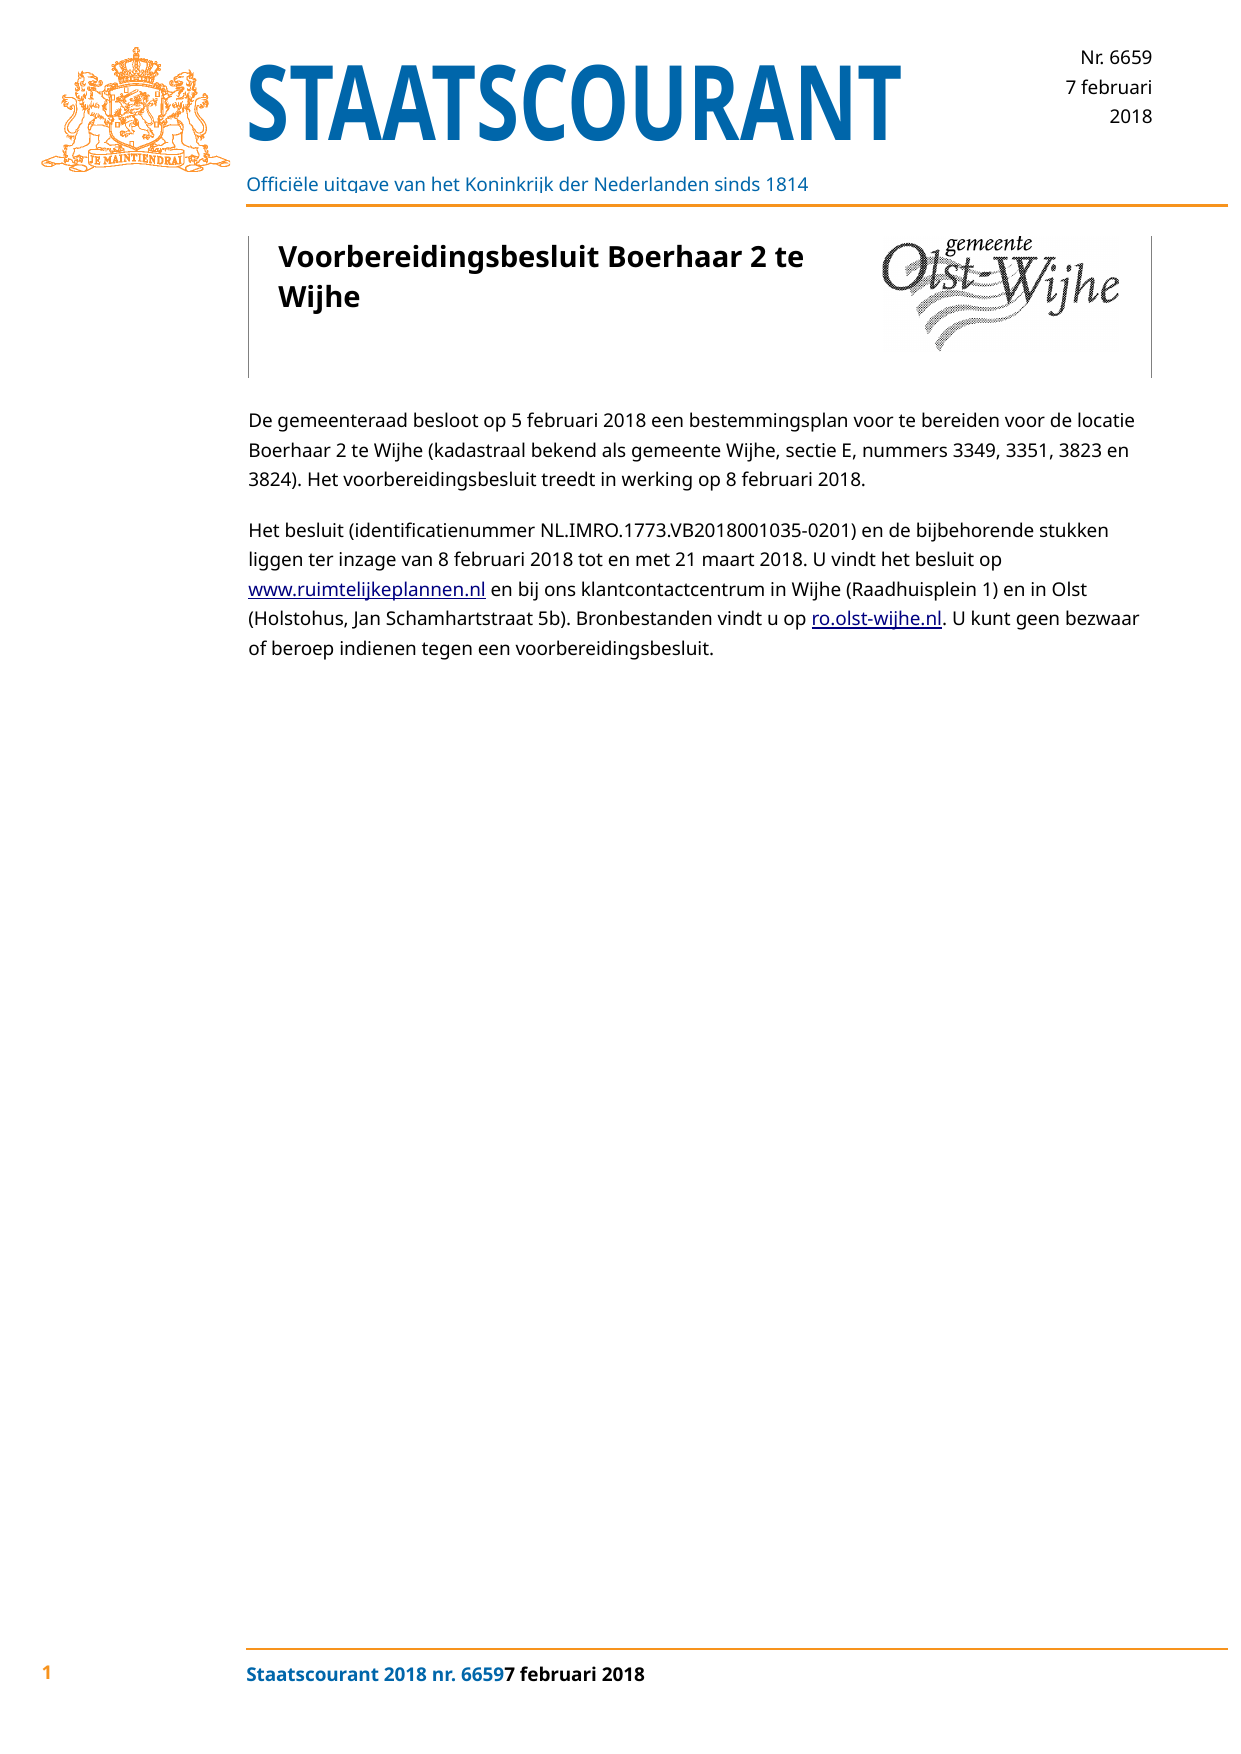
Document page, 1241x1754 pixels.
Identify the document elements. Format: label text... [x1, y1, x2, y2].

text Het besluit (identificatienummer NL.IMRO.1773.VB2018001035-0201) en de bijbehorende stukken liggen ter inzage van 8 februari 2018 tot en met 21 maart 2018. U vindt het besluit op www.ruimtelijkeplannen.nl en bij ons klantcontactcentrum in Wijhe (Raadhuisplein 1) en in Olst (Holstohus, Jan Schamhartstraat 5b). Bronbestanden vindt u op ro.olst-wijhe.nl. U kunt geen bezwaar of beroep indienen tegen een voorbereidingsbesluit. [248, 517, 1152, 661]
text De gemeenteraad besloot op 5 februari 2018 een bestemmingsplan voor te bereiden voor de locatie Boerhaar 2 te Wijhe (kadastraal bekend als gemeente Wijhe, sectie E, nummers 3349, 3351, 3823 en 3824). Het voorbereidingsbesluit treedt in werking op 8 februari 2018. [248, 407, 1152, 492]
picture [41, 47, 231, 172]
table_header Voorbereidingsbesluit Boerhaar 2 te Wijhe [249, 236, 850, 378]
picture [882, 236, 1119, 352]
table_header [850, 236, 1151, 378]
